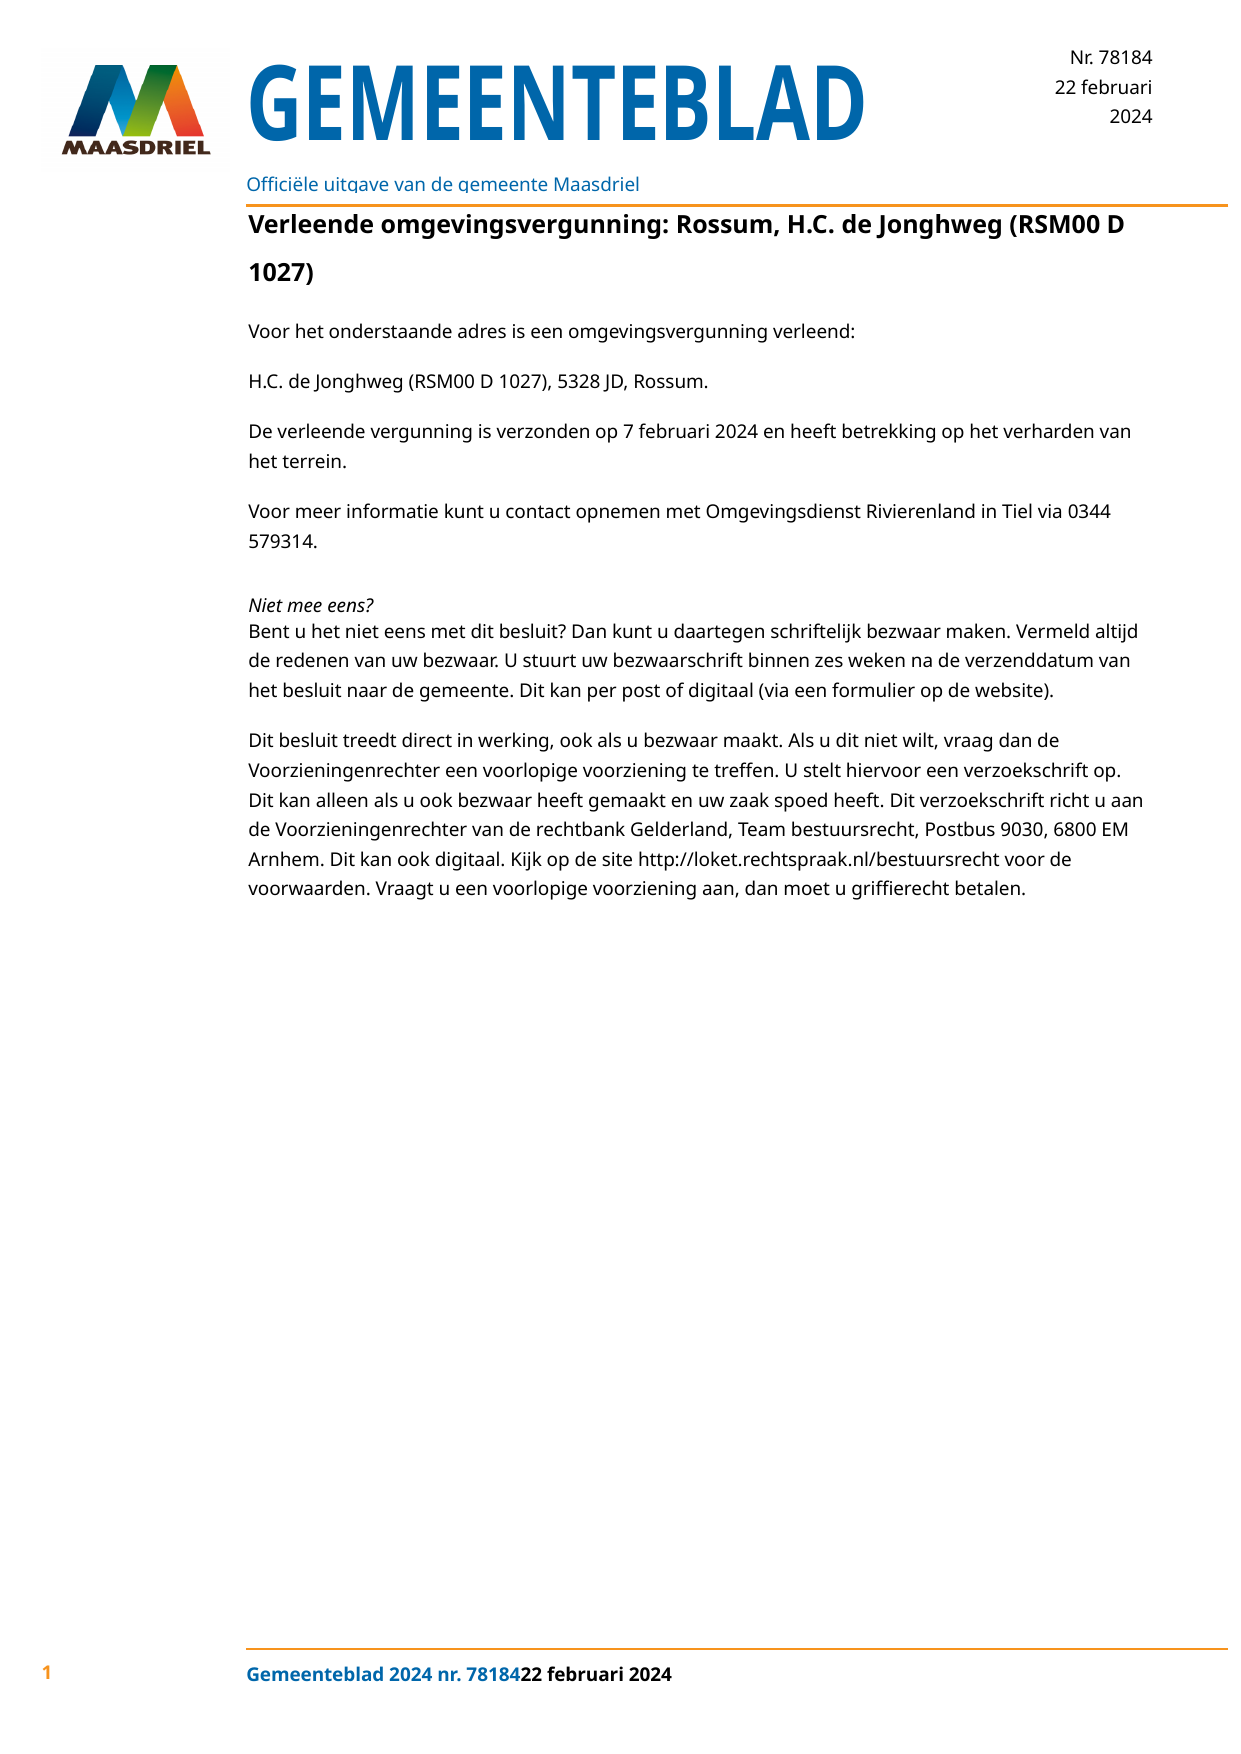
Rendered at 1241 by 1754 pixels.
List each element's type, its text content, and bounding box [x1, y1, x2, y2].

text Bent u het niet eens met dit besluit? Dan kunt u daartegen schriftelijk bezwaar maken. Vermeld altijd de redenen van uw bezwaar. U stuurt uw bezwaarschrift binnen zes weken na de verzenddatum van het besluit naar de gemeente. Dit kan per post of digitaal (via een formulier op de website). [248, 618, 1152, 703]
text Niet mee eens? [248, 592, 1152, 618]
text H.C. de Jonghweg (RSM00 D 1027), 5328 JD, Rossum. [248, 368, 1152, 394]
text Dit besluit treedt direct in werking, ook als u bezwaar maakt. Als u dit niet wilt, vraag dan de Voorzieningenrechter een voorlopige voorziening te treffen. U stelt hiervoor een verzoekschrift op. Dit kan alleen als u ook bezwaar heeft gemaakt en uw zaak spoed heeft. Dit verzoekschrift richt u aan de Voorzieningenrechter van de rechtbank Gelderland, Team bestuursrecht, Postbus 9030, 6800 EM Arnhem. Dit kan ook digitaal. Kijk op de site http://loket.rechtspraak.nl/bestuursrecht voor de voorwaarden. Vraagt u een voorlopige voorziening aan, dan moet u griffierecht betalen. [248, 728, 1152, 901]
text De verleende vergunning is verzonden op 7 februari 2024 en heeft betrekking op het verharden van het terrein. [248, 419, 1152, 474]
text Voor het onderstaande adres is een omgevingsvergunning verleend: [248, 318, 1152, 344]
text Voor meer informatie kunt u contact opnemen met Omgevingsdienst Rivierenland in Tiel via 0344 579314. [248, 499, 1152, 554]
text Verleende omgevingsvergunning: Rossum, H.C. de Jonghweg (RSM00 D 1027) [248, 207, 1152, 288]
picture [41, 47, 231, 172]
